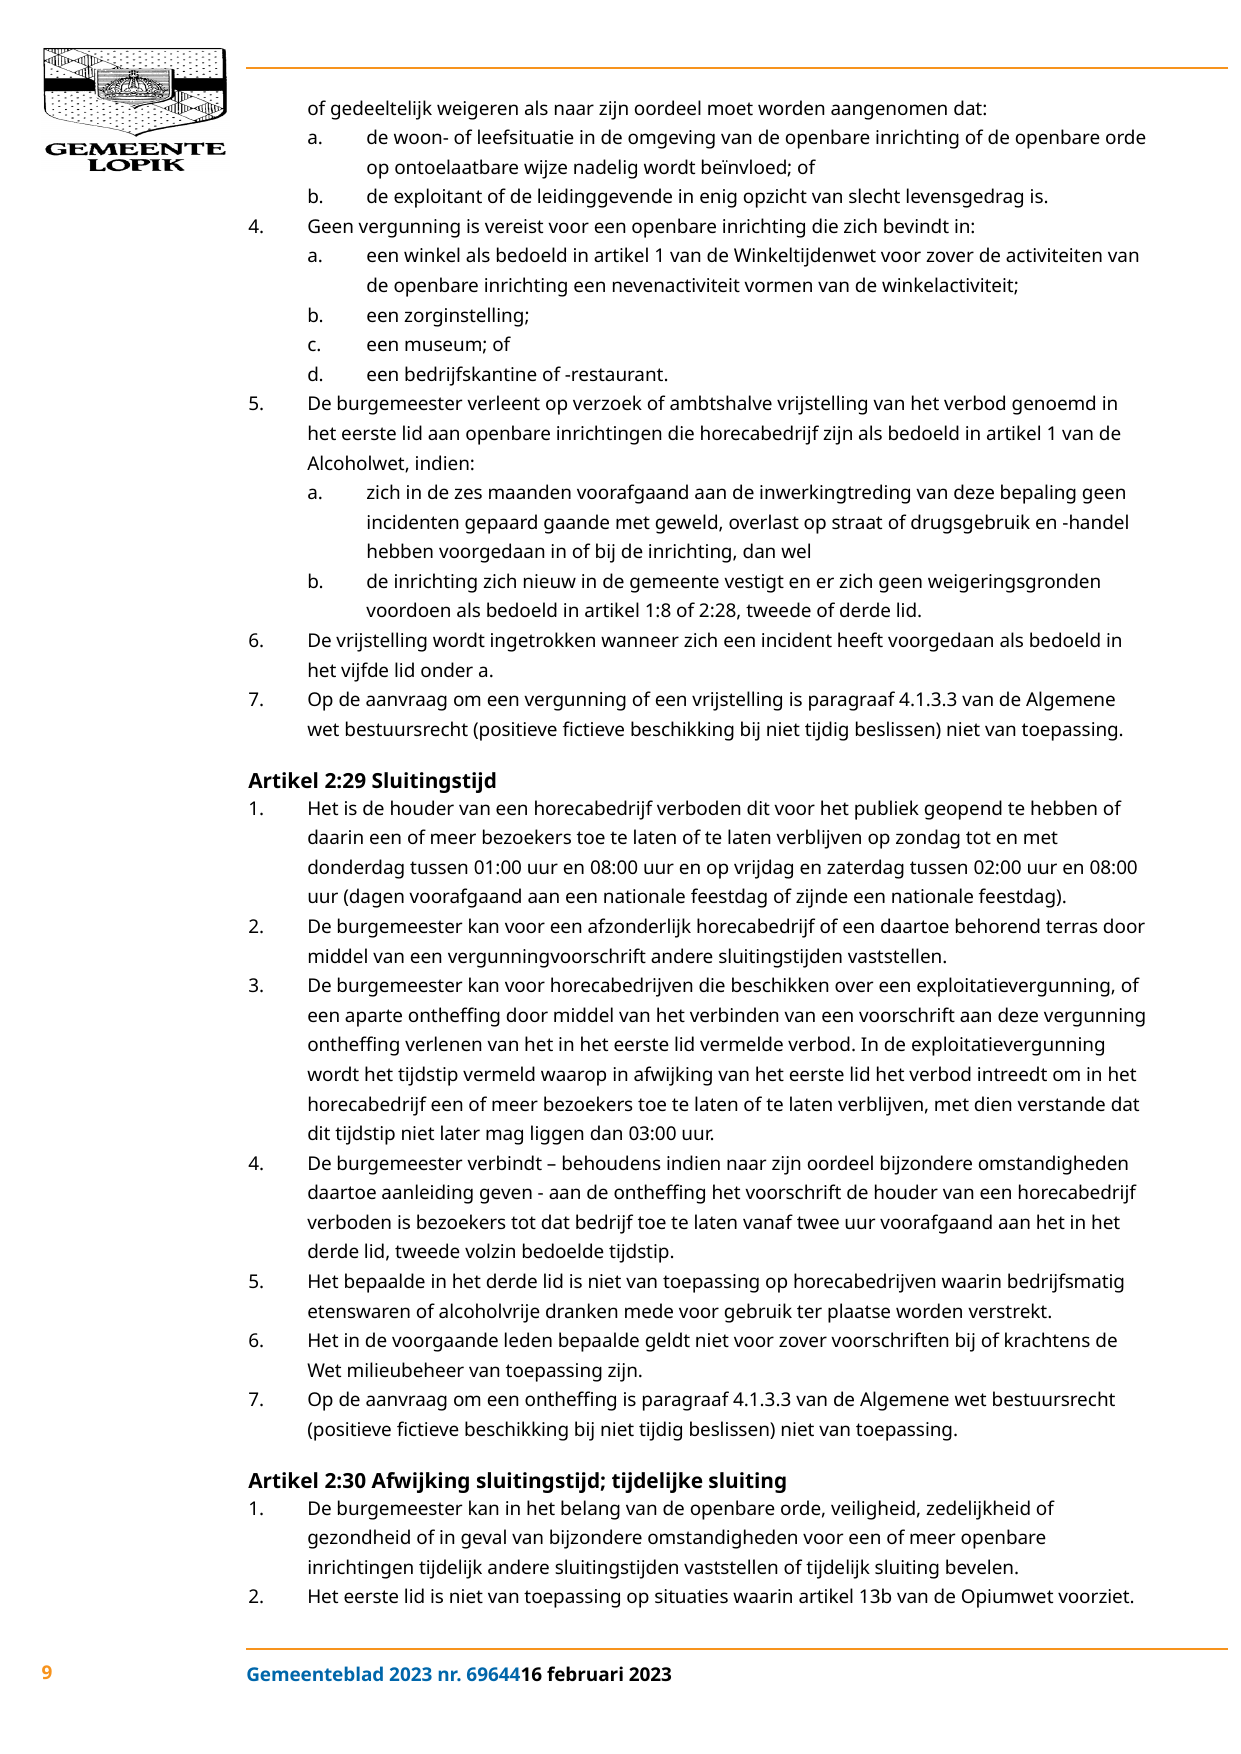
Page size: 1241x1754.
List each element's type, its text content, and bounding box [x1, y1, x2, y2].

list of gedeeltelijk weigeren als naar zijn oordeel moet worden aangenomen dat: [248, 95, 1152, 121]
list de inrichting zich nieuw in de gemeente vestigt en er zich geen weigeringsgronden voordoen als bedoeld in artikel 1:8 of 2:28, tweede of derde lid. [307, 568, 1152, 623]
picture [41, 47, 231, 172]
list de woon- of leefsituatie in de omgeving van de openbare inrichting of de openbare orde op ontoelaatbare wijze nadelig wordt beïnvloed; of [307, 124, 1152, 180]
list De vrijstelling wordt ingetrokken wanneer zich een incident heeft voorgedaan als bedoeld in het vijfde lid onder a. [248, 627, 1152, 683]
list zich in de zes maanden voorafgaand aan de inwerkingtreding van deze bepaling geen incidenten gepaard gaande met geweld, overlast op straat of drugsgebruik en -handel hebben voorgedaan in of bij de inrichting, dan wel [307, 479, 1152, 564]
list De burgemeester verbindt – behoudens indien naar zijn oordeel bijzondere omstandigheden daartoe aanleiding geven - aan de ontheffing het voorschrift de houder van een horecabedrijf verboden is bezoekers tot dat bedrijf toe te laten vanaf twee uur voorafgaand aan het in het derde lid, tweede volzin bedoelde tijdstip. [248, 1150, 1152, 1264]
text Artikel 2:30 Afwijking sluitingstijd; tijdelijke sluiting [248, 1467, 1152, 1495]
list De burgemeester kan in het belang van de openbare orde, veiligheid, zedelijkheid of gezondheid of in geval van bijzondere omstandigheden voor een of meer openbare inrichtingen tijdelijk andere sluitingstijden vaststellen of tijdelijk sluiting bevelen. [248, 1495, 1152, 1580]
list De burgemeester kan voor horecabedrijven die beschikken over een exploitatievergunning, of een aparte ontheffing door middel van het verbinden van een voorschrift aan deze vergunning ontheffing verlenen van het in het eerste lid vermelde verbod. In de exploitatievergunning wordt het tijdstip vermeld waarop in afwijking van het eerste lid het verbod intreedt om in het horecabedrijf een of meer bezoekers toe te laten of te laten verblijven, met dien verstande dat dit tijdstip niet later mag liggen dan 03:00 uur. [248, 972, 1152, 1146]
list een zorginstelling; [307, 302, 1152, 328]
list Het bepaalde in het derde lid is niet van toepassing op horecabedrijven waarin bedrijfsmatig etenswaren of alcoholvrije dranken mede voor gebruik ter plaatse worden verstrekt. [248, 1268, 1152, 1323]
list een bedrijfskantine of -restaurant. [307, 361, 1152, 387]
list Op de aanvraag om een vergunning of een vrijstelling is paragraaf 4.1.3.3 van de Algemene wet bestuursrecht (positieve fictieve beschikking bij niet tijdig beslissen) niet van toepassing. [248, 686, 1152, 742]
list Het eerste lid is niet van toepassing op situaties waarin artikel 13b van de Opiumwet voorziet. [248, 1584, 1152, 1609]
list een museum; of [307, 331, 1152, 357]
text Artikel 2:29 Sluitingstijd [248, 766, 1152, 795]
list Geen vergunning is vereist voor een openbare inrichting die zich bevindt in: [248, 213, 1152, 239]
list Op de aanvraag om een ontheffing is paragraaf 4.1.3.3 van de Algemene wet bestuursrecht (positieve fictieve beschikking bij niet tijdig beslissen) niet van toepassing. [248, 1387, 1152, 1442]
list Het in de voorgaande leden bepaalde geldt niet voor zover voorschriften bij of krachtens de Wet milieubeheer van toepassing zijn. [248, 1327, 1152, 1383]
list de exploitant of de leidinggevende in enig opzicht van slecht levensgedrag is. [307, 183, 1152, 209]
list De burgemeester verleent op verzoek of ambtshalve vrijstelling van het verbod genoemd in het eerste lid aan openbare inrichtingen die horecabedrijf zijn als bedoeld in artikel 1 van de Alcoholwet, indien: [248, 391, 1152, 476]
list Het is de houder van een horecabedrijf verboden dit voor het publiek geopend te hebben of daarin een of meer bezoekers toe te laten of te laten verblijven op zondag tot en met donderdag tussen 01:00 uur en 08:00 uur en op vrijdag en zaterdag tussen 02:00 uur en 08:00 uur (dagen voorafgaand aan een nationale feestdag of zijnde een nationale feestdag). [248, 795, 1152, 909]
list De burgemeester kan voor een afzonderlijk horecabedrijf of een daartoe behorend terras door middel van een vergunningvoorschrift andere sluitingstijden vaststellen. [248, 913, 1152, 968]
list een winkel als bedoeld in artikel 1 van de Winkeltijdenwet voor zover de activiteiten van de openbare inrichting een nevenactiviteit vormen van de winkelactiviteit; [307, 243, 1152, 298]
